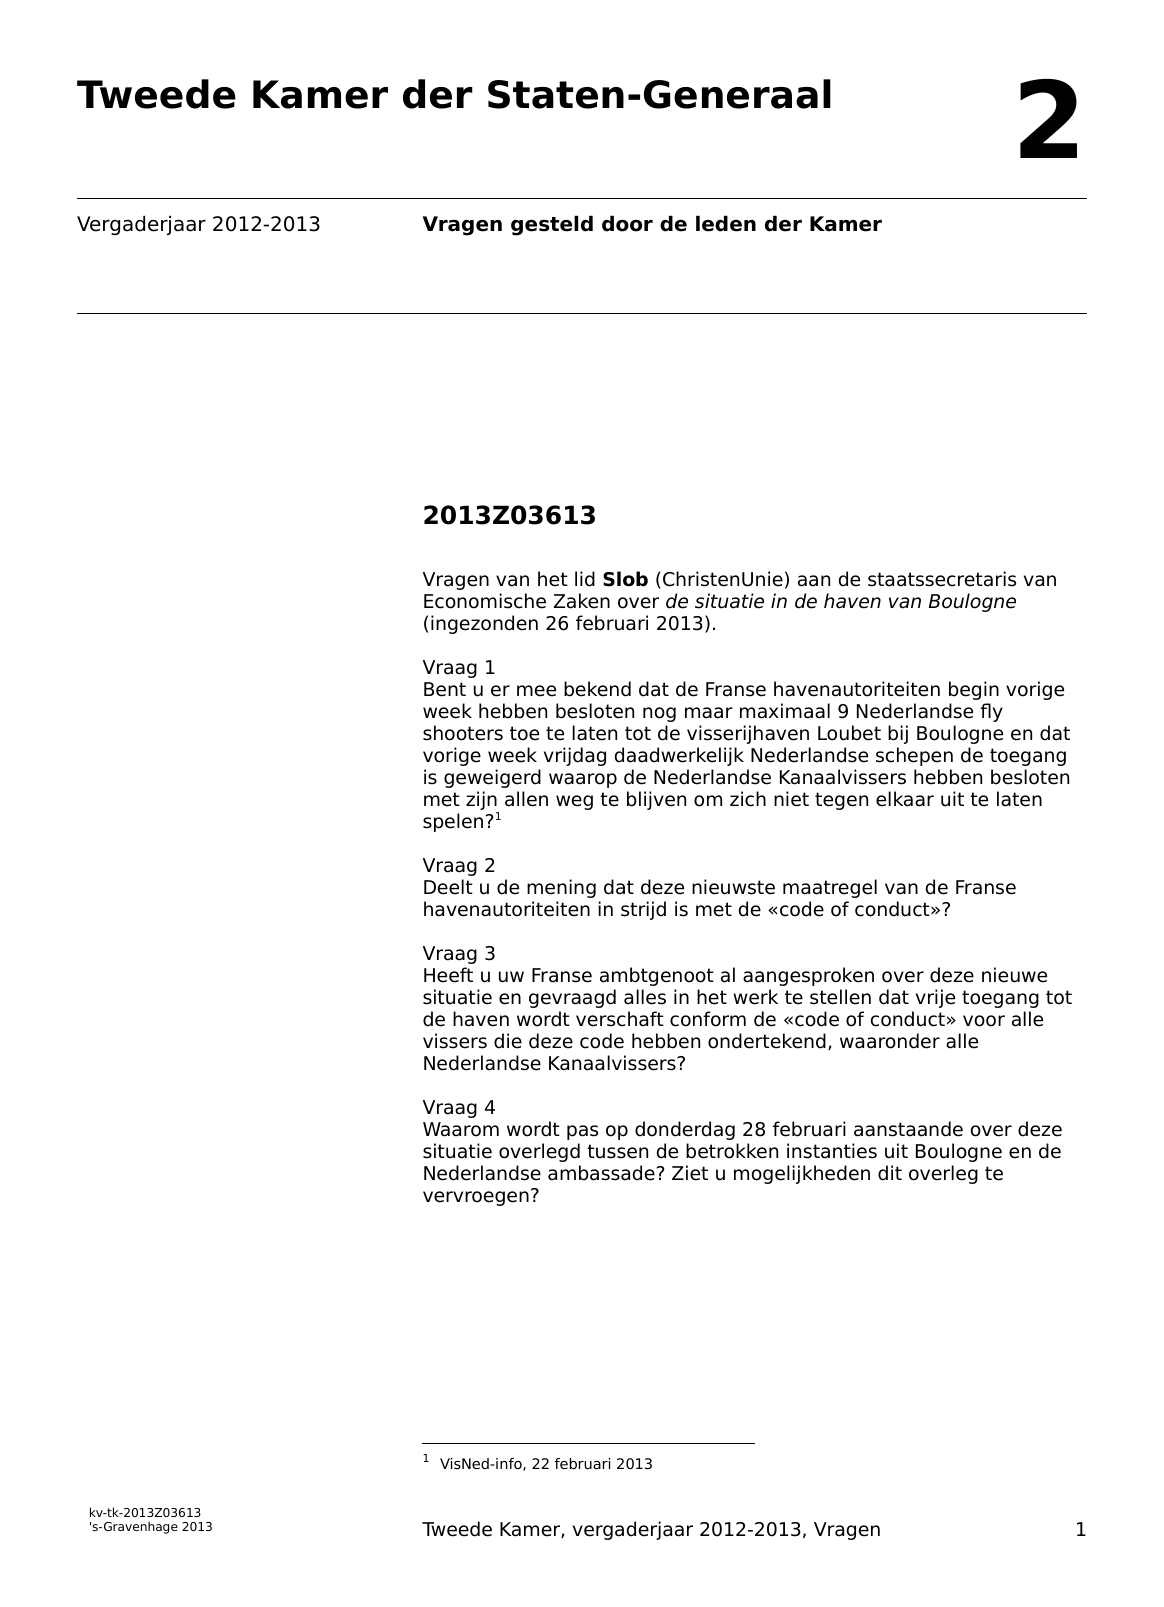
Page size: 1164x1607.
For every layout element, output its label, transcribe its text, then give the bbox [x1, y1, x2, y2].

table_cell Vragen gesteld door de leden der Kamer [422, 199, 1087, 313]
table_cell Vergaderjaar 2012-2013 [77, 199, 422, 313]
table_header Tweede Kamer der Staten-Generaal [77, 59, 886, 198]
text Vraag 3 [422, 943, 1087, 965]
text Vraag 2 [422, 855, 1087, 877]
text kv-tk-2013Z03613 [88, 1506, 323, 1520]
text Deelt u de mening dat deze nieuwste maatregel van de Franse havenautoriteiten in strijd is met de «code of conduct»? [422, 877, 1087, 921]
table_header 2 [886, 59, 1087, 198]
text Waarom wordt pas op donderdag 28 februari aanstaande over deze situatie overlegd tussen de betrokken instanties uit Boulogne en de Nederlandse ambassade? Ziet u mogelijkheden dit overleg te vervroegen? [422, 1119, 1087, 1207]
text Vraag 1 [422, 657, 1087, 679]
text 's-Gravenhage 2013 [88, 1520, 323, 1534]
text Vraag 4 [422, 1097, 1087, 1119]
text Heeft u uw Franse ambtgenoot al aangesproken over deze nieuwe situatie en gevraagd alles in het werk te stellen dat vrije toegang tot de haven wordt verschaft conform de «code of conduct» voor alle vissers die deze code hebben ondertekend, waaronder alle Nederlandse Kanaalvissers? [422, 965, 1087, 1075]
text 2013Z03613 [422, 501, 1087, 531]
text Vragen van het lid Slob (ChristenUnie) aan de staatssecretaris van Economische Zaken over de situatie in de haven van Boulogne (ingezonden 26 februari 2013). [422, 569, 1087, 635]
text VisNed-info, 22 februari 2013 [422, 1452, 1087, 1474]
text Bent u er mee bekend dat de Franse havenautoriteiten begin vorige week hebben besloten nog maar maximaal 9 Nederlandse fly shooters toe te laten tot de visserijhaven Loubet bij Boulogne en dat vorige week vrijdag daadwerkelijk Nederlandse schepen de toegang is geweigerd waarop de Nederlandse Kanaalvissers hebben besloten met zijn allen weg te blijven om zich niet tegen elkaar uit te laten spelen? [422, 679, 1087, 833]
